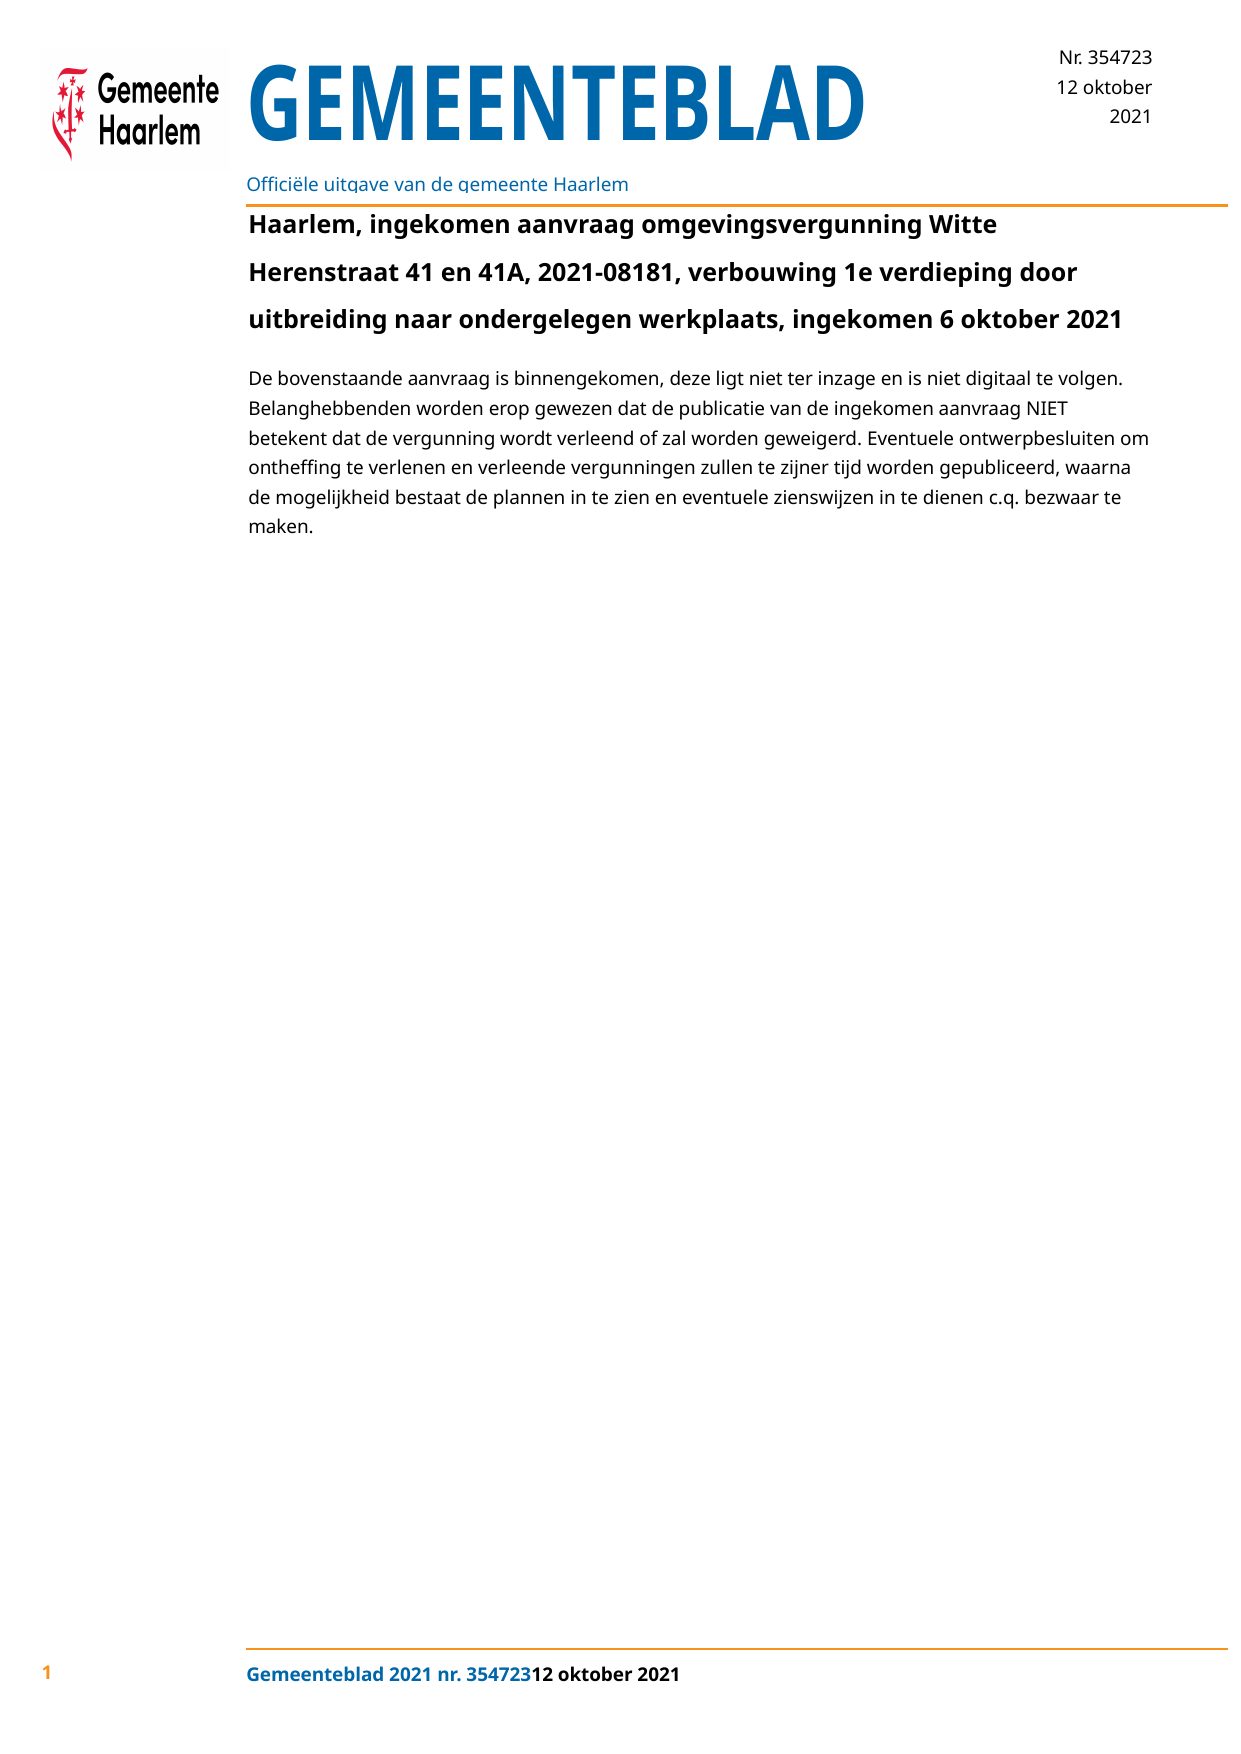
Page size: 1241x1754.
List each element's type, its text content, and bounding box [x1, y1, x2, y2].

picture [41, 47, 231, 172]
text Haarlem, ingekomen aanvraag omgevingsvergunning Witte Herenstraat 41 en 41A, 2021-08181, verbouwing 1e verdieping door uitbreiding naar ondergelegen werkplaats, ingekomen 6 oktober 2021 [248, 207, 1152, 336]
text De bovenstaande aanvraag is binnengekomen, deze ligt niet ter inzage en is niet digitaal te volgen. Belanghebbenden worden erop gewezen dat de publicatie van de ingekomen aanvraag NIET betekent dat de vergunning wordt verleend of zal worden geweigerd. Eventuele ontwerpbesluiten om ontheffing te verlenen en verleende vergunningen zullen te zijner tijd worden gepubliceerd, waarna de mogelijkheid bestaat de plannen in te zien en eventuele zienswijzen in te dienen c.q. bezwaar te maken. [248, 366, 1152, 539]
